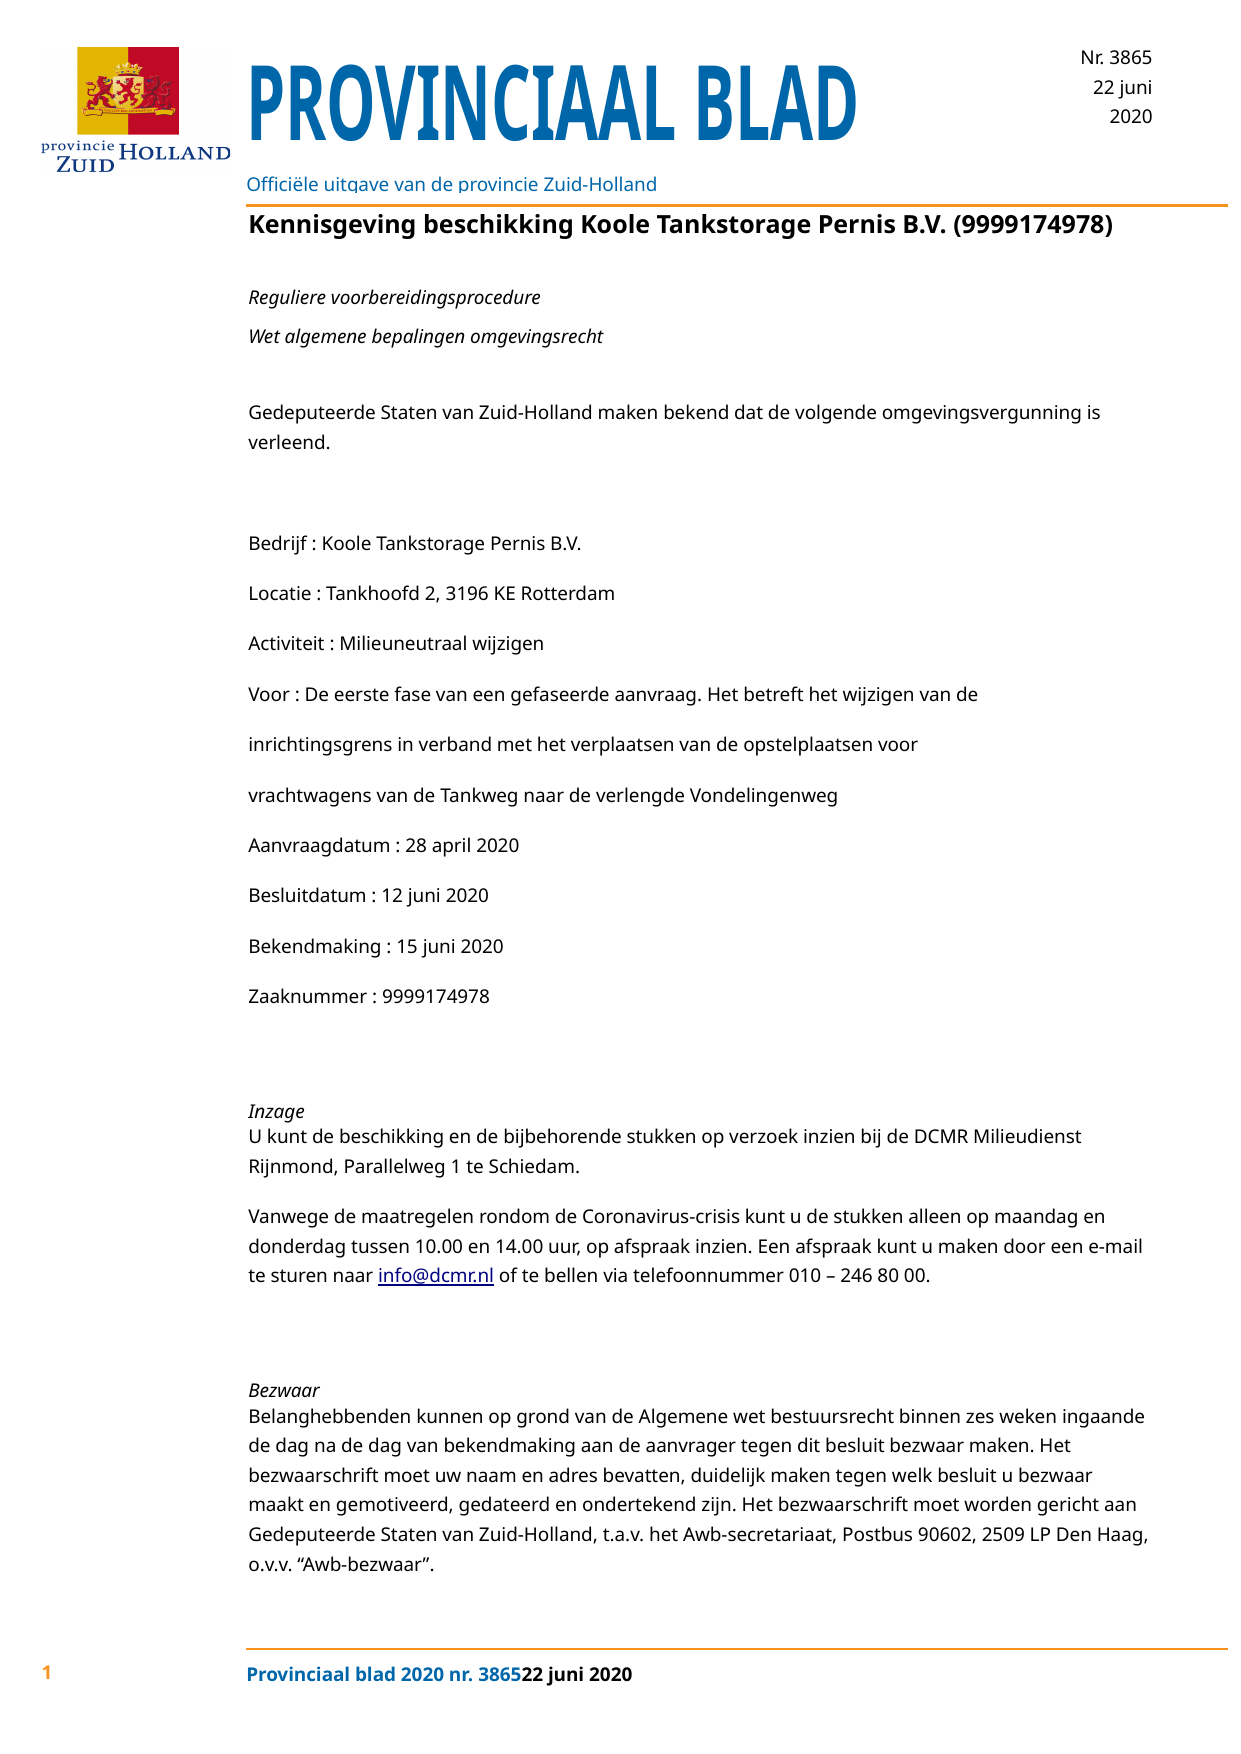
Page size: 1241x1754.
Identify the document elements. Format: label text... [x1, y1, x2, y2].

text Vanwege de maatregelen rondom de Coronavirus-crisis kunt u de stukken alleen op maandag en donderdag tussen 10.00 en 14.00 uur, op afspraak inzien. Een afspraak kunt u maken door een e-mail te sturen naar info@dcmr.nl of te bellen via telefoonnummer 010 – 246 80 00. [248, 1203, 1152, 1288]
text Kennisgeving beschikking Koole Tankstorage Pernis B.V. (9999174978) [248, 207, 1152, 241]
text U kunt de beschikking en de bijbehorende stukken op verzoek inzien bij de DCMR Milieudienst Rijnmond, Parallelweg 1 te Schiedam. [248, 1123, 1152, 1179]
text Bezwaar [248, 1377, 1152, 1403]
text Voor : De eerste fase van een gefaseerde aanvraag. Het betreft het wijzigen van de [248, 681, 1152, 707]
text Belanghebbenden kunnen op grond van de Algemene wet bestuursrecht binnen zes weken ingaande de dag na de dag van bekendmaking aan de aanvrager tegen dit besluit bezwaar maken. Het bezwaarschrift moet uw naam en adres bevatten, duidelijk maken tegen welk besluit u bezwaar maakt en gemotiveerd, gedateerd en ondertekend zijn. Het bezwaarschrift moet worden gericht aan Gedeputeerde Staten van Zuid-Holland, t.a.v. het Awb-secretariaat, Postbus 90602, 2509 LP Den Haag, o.v.v. “Awb-bezwaar”. [248, 1403, 1152, 1576]
text Bedrijf : Koole Tankstorage Pernis B.V. [248, 530, 1152, 555]
text Bekendmaking : 15 juni 2020 [248, 933, 1152, 959]
text Wet algemene bepalingen omgevingsrecht [248, 323, 1152, 349]
text vrachtwagens van de Tankweg naar de verlengde Vondelingenweg [248, 782, 1152, 807]
text Locatie : Tankhoofd 2, 3196 KE Rotterdam [248, 580, 1152, 606]
text Aanvraagdatum : 28 april 2020 [248, 832, 1152, 858]
text Zaaknummer : 9999174978 [248, 983, 1152, 1009]
text Besluitdatum : 12 juni 2020 [248, 883, 1152, 908]
text Inzage [248, 1098, 1152, 1123]
picture [41, 47, 231, 172]
text inrichtingsgrens in verband met het verplaatsen van de opstelplaatsen voor [248, 731, 1152, 757]
text Reguliere voorbereidingsprocedure [248, 284, 1152, 309]
text Gedeputeerde Staten van Zuid-Holland maken bekend dat de volgende omgevingsvergunning is verleend. [248, 399, 1152, 454]
text Activiteit : Milieuneutraal wijzigen [248, 631, 1152, 656]
